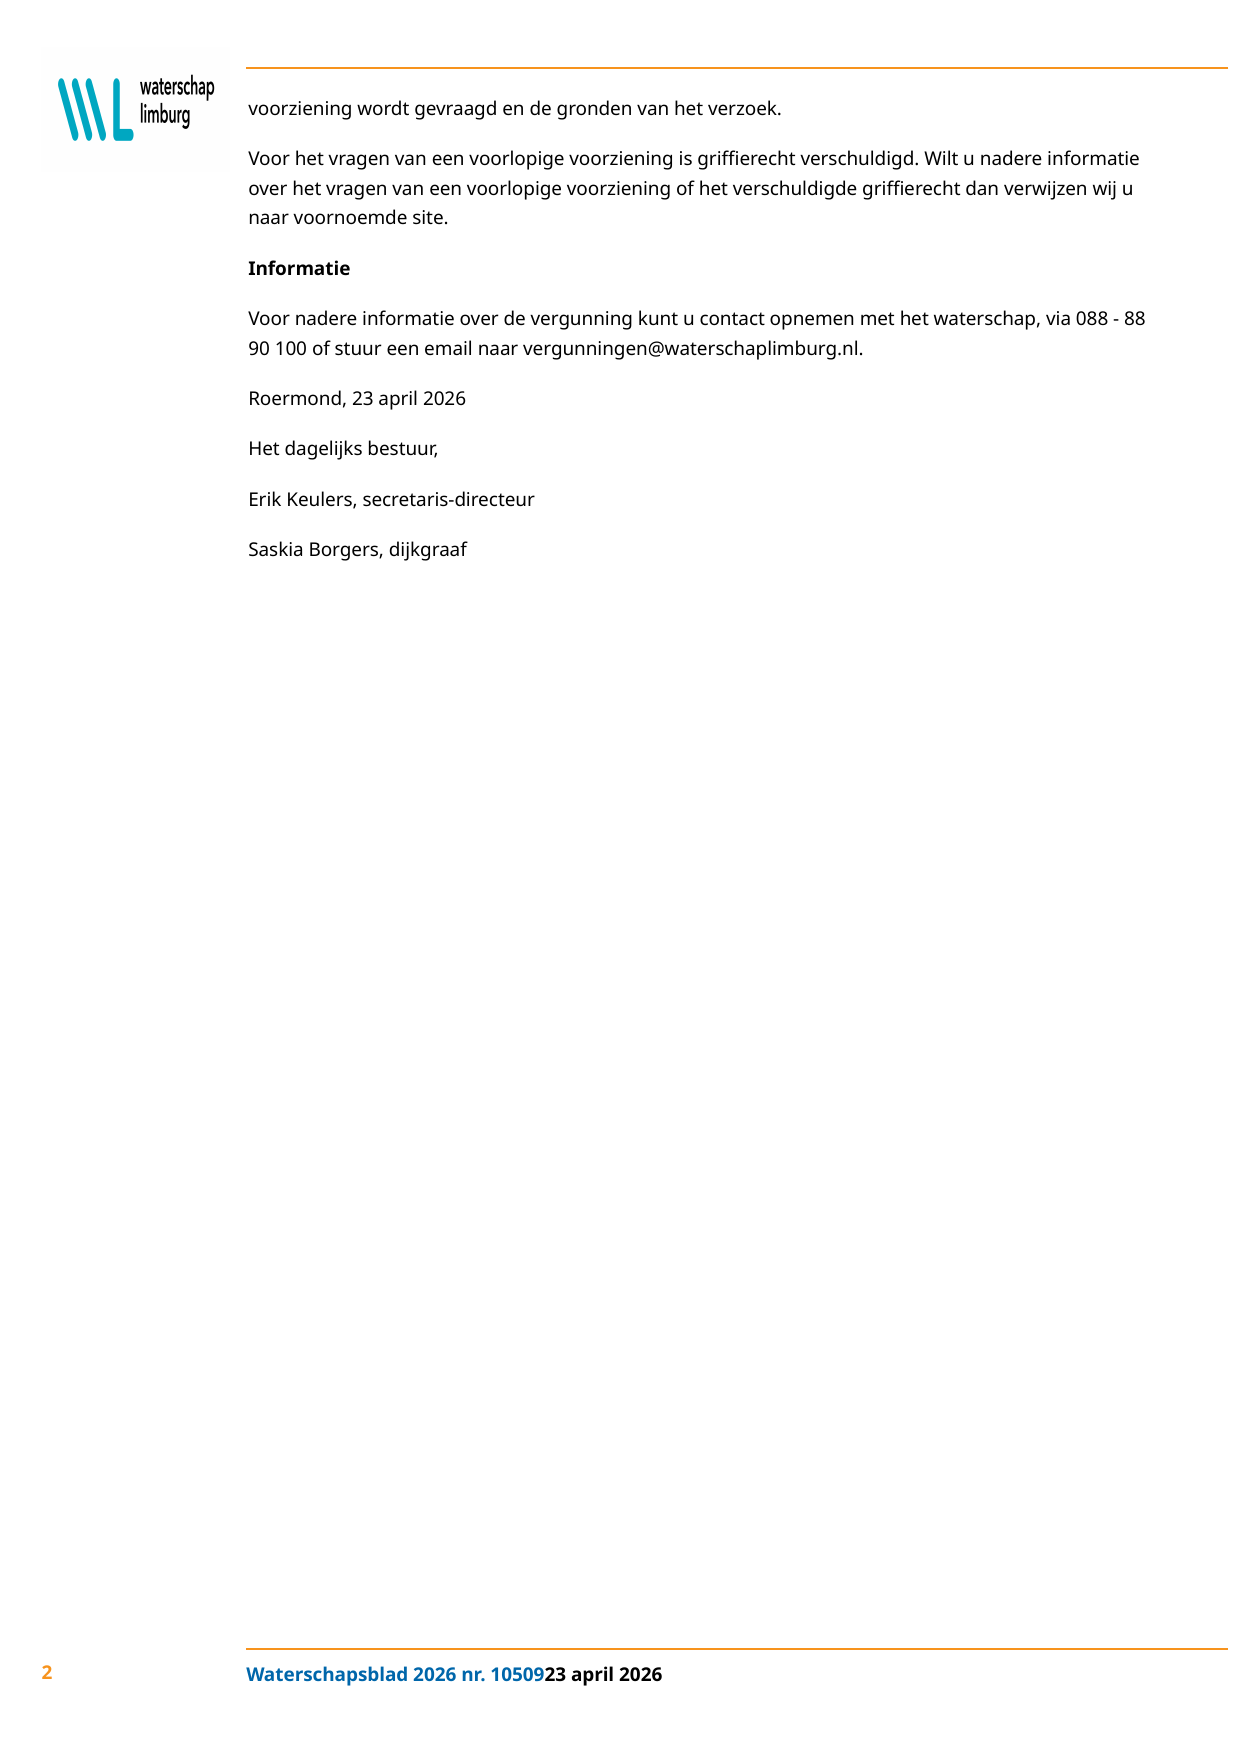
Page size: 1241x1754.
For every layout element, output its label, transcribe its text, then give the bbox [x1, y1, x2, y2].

text voorziening wordt gevraagd en de gronden van het verzoek. [248, 95, 1152, 121]
text Erik Keulers, secretaris-directeur [248, 486, 1152, 512]
text Informatie [248, 255, 1152, 281]
text Roermond, 23 april 2026 [248, 385, 1152, 411]
picture [41, 47, 231, 172]
text Voor nadere informatie over de vergunning kunt u contact opnemen met het waterschap, via 088 - 88 90 100 of stuur een email naar vergunningen@waterschaplimburg.nl. [248, 305, 1152, 361]
text Voor het vragen van een voorlopige voorziening is griffierecht verschuldigd. Wilt u nadere informatie over het vragen van een voorlopige voorziening of het verschuldigde griffierecht dan verwijzen wij u naar voornoemde site. [248, 145, 1152, 230]
text Het dagelijks bestuur, [248, 436, 1152, 461]
text Saskia Borgers, dijkgraaf [248, 536, 1152, 562]
